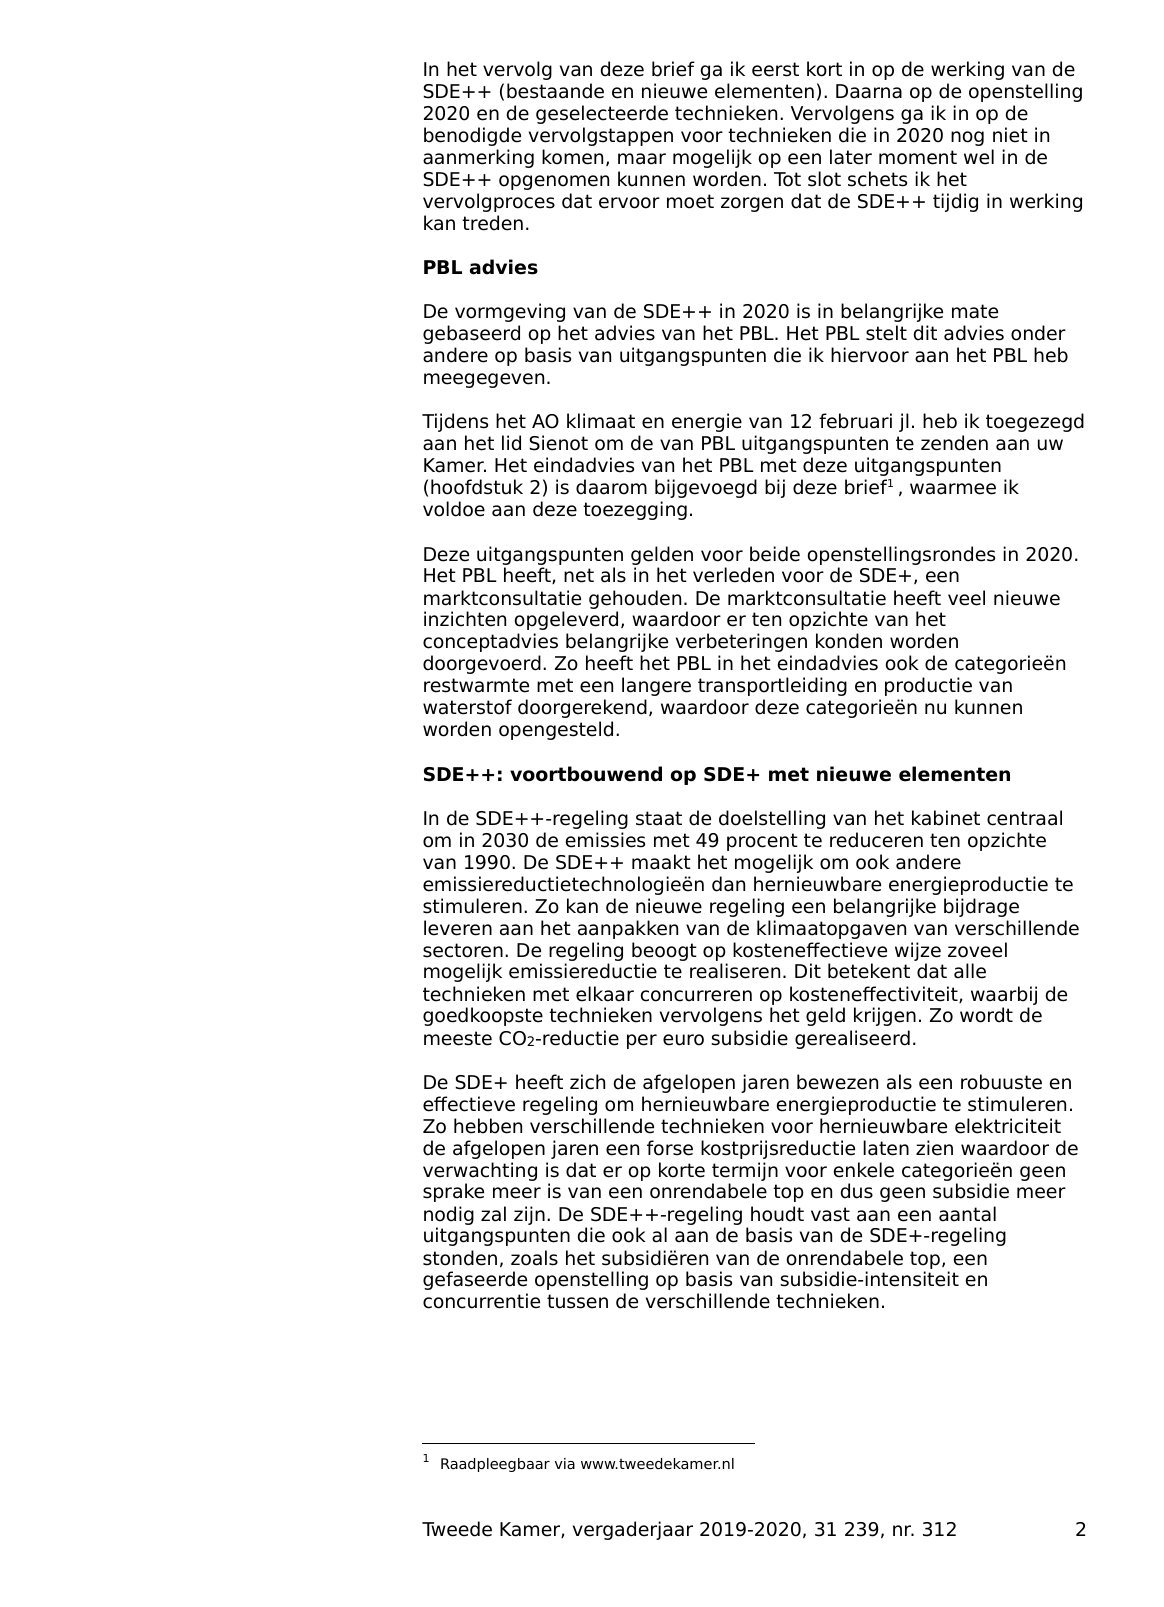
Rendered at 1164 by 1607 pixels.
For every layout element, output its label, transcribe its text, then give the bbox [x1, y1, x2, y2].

text Deze uitgangspunten gelden voor beide openstellingsrondes in 2020. Het PBL heeft, net als in het verleden voor de SDE+, een marktconsultatie gehouden. De marktconsultatie heeft veel nieuwe inzichten opgeleverd, waardoor er ten opzichte van het conceptadvies belangrijke verbeteringen konden worden doorgevoerd. Zo heeft het PBL in het eindadvies ook de categorieën restwarmte met een langere transportleiding en productie van waterstof doorgerekend, waardoor deze categorieën nu kunnen worden opengesteld. [422, 543, 1087, 741]
text Tijdens het AO klimaat en energie van 12 februari jl. heb ik toegezegd aan het lid Sienot om de van PBL uitgangspunten te zenden aan uw Kamer. Het eindadvies van het PBL met deze uitgangspunten (hoofdstuk 2) is daarom bijgevoegd bij deze brief, waarmee ik voldoe aan deze toezegging. [422, 411, 1087, 521]
text In de SDE++-regeling staat de doelstelling van het kabinet centraal om in 2030 de emissies met 49 procent te reduceren ten opzichte van 1990. De SDE++ maakt het mogelijk om ook andere emissiereductietechnologieën dan hernieuwbare energieproductie te stimuleren. Zo kan de nieuwe regeling een belangrijke bijdrage leveren aan het aanpakken van de klimaatopgaven van verschillende sectoren. De regeling beoogt op kosteneffectieve wijze zoveel mogelijk emissiereductie te realiseren. Dit betekent dat alle technieken met elkaar concurreren op kosteneffectiviteit, waarbij de goedkoopste technieken vervolgens het geld krijgen. Zo wordt de meeste CO2-reductie per euro subsidie gerealiseerd. [422, 808, 1087, 1049]
text Raadpleegbaar via www.tweedekamer.nl [422, 1452, 1087, 1474]
subtitle PBL advies [422, 257, 1087, 279]
text De SDE+ heeft zich de afgelopen jaren bewezen als een robuuste en effectieve regeling om hernieuwbare energieproductie te stimuleren. Zo hebben verschillende technieken voor hernieuwbare elektriciteit de afgelopen jaren een forse kostprijsreductie laten zien waardoor de verwachting is dat er op korte termijn voor enkele categorieën geen sprake meer is van een onrendabele top en dus geen subsidie meer nodig zal zijn. De SDE++-regeling houdt vast aan een aantal uitgangspunten die ook al aan de basis van de SDE+-regeling stonden, zoals het subsidiëren van de onrendabele top, een gefaseerde openstelling op basis van subsidie-intensiteit en concurrentie tussen de verschillende technieken. [422, 1072, 1087, 1313]
subtitle SDE++: voortbouwend op SDE+ met nieuwe elementen [422, 763, 1087, 785]
text De vormgeving van de SDE++ in 2020 is in belangrijke mate gebaseerd op het advies van het PBL. Het PBL stelt dit advies onder andere op basis van uitgangspunten die ik hiervoor aan het PBL heb meegegeven. [422, 301, 1087, 389]
text In het vervolg van deze brief ga ik eerst kort in op de werking van de SDE++ (bestaande en nieuwe elementen). Daarna op de openstelling 2020 en de geselecteerde technieken. Vervolgens ga ik in op de benodigde vervolgstappen voor technieken die in 2020 nog niet in aanmerking komen, maar mogelijk op een later moment wel in de SDE++ opgenomen kunnen worden. Tot slot schets ik het vervolgproces dat ervoor moet zorgen dat de SDE++ tijdig in werking kan treden. [422, 59, 1087, 235]
